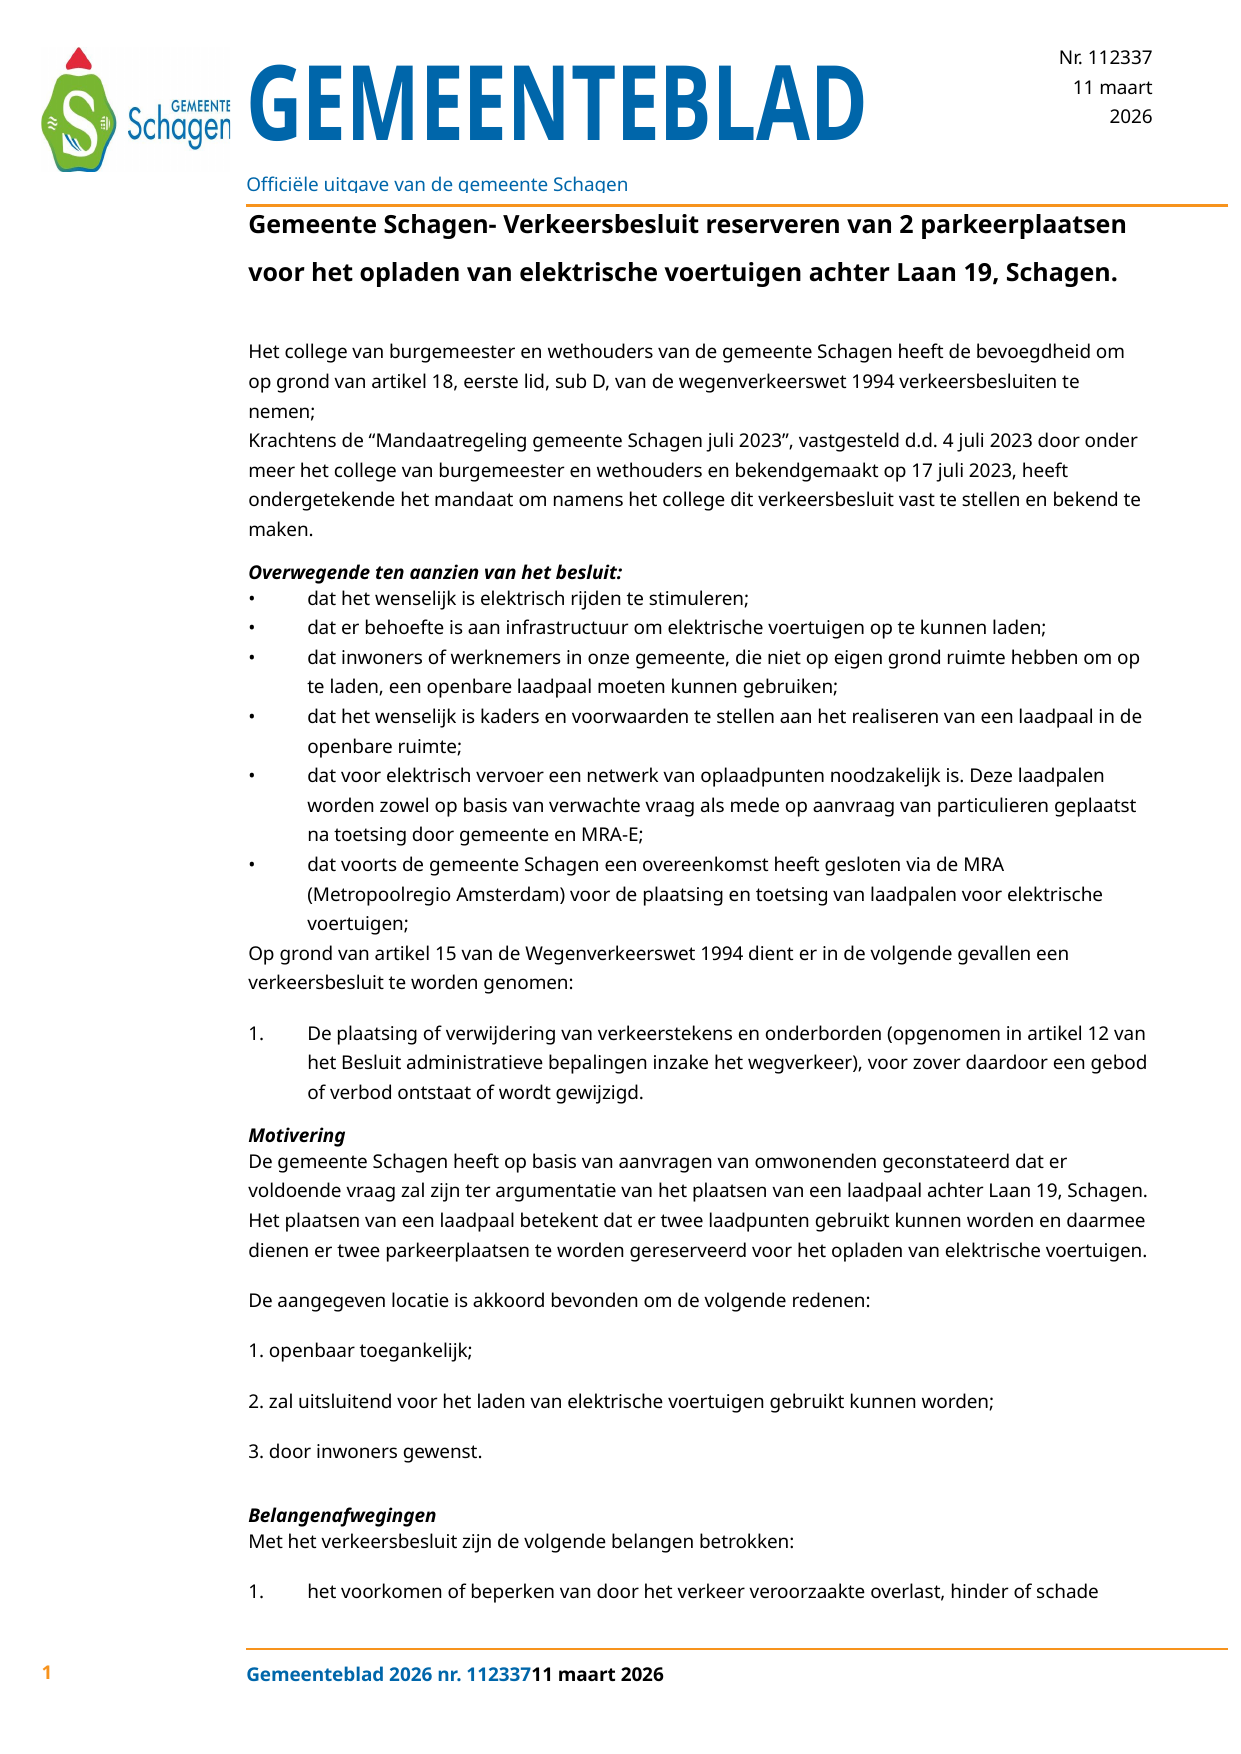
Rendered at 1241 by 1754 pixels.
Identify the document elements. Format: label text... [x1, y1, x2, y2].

list dat voor elektrisch vervoer een netwerk van oplaadpunten noodzakelijk is. Deze laadpalen worden zowel op basis van verwachte vraag als mede op aanvraag van particulieren geplaatst na toetsing door gemeente en MRA-E; [248, 762, 1152, 847]
list dat het wenselijk is kaders en voorwaarden te stellen aan het realiseren van een laadpaal in de openbare ruimte; [248, 703, 1152, 759]
text Gemeente Schagen- Verkeersbesluit reserveren van 2 parkeerplaatsen voor het opladen van elektrische voertuigen achter Laan 19, Schagen. [248, 207, 1152, 288]
text Met het verkeersbesluit zijn de volgende belangen betrokken: [248, 1528, 1152, 1554]
text Op grond van artikel 15 van de Wegenverkeerswet 1994 dient er in de volgende gevallen een verkeersbesluit te worden genomen: [248, 940, 1152, 995]
list dat er behoefte is aan infrastructuur om elektrische voertuigen op te kunnen laden; [248, 614, 1152, 640]
text 2. zal uitsluitend voor het laden van elektrische voertuigen gebruikt kunnen worden; [248, 1388, 1152, 1414]
text 3. door inwoners gewenst. [248, 1438, 1152, 1464]
list dat inwoners of werknemers in onze gemeente, die niet op eigen grond ruimte hebben om op te laden, een openbare laadpaal moeten kunnen gebruiken; [248, 644, 1152, 699]
text Het college van burgemeester en wethouders van de gemeente Schagen heeft de bevoegdheid om op grond van artikel 18, eerste lid, sub D, van de wegenverkeerswet 1994 verkeersbesluiten te nemen; [248, 339, 1152, 423]
text Motivering [248, 1122, 1152, 1148]
list dat voorts de gemeente Schagen een overeenkomst heeft gesloten via de MRA (Metropoolregio Amsterdam) voor de plaatsing en toetsing van laadpalen voor elektrische voertuigen; [248, 851, 1152, 936]
text 1. openbaar toegankelijk; [248, 1338, 1152, 1363]
list De plaatsing of verwijdering van verkeerstekens en onderborden (opgenomen in artikel 12 van het Besluit administratieve bepalingen inzake het wegverkeer), voor zover daardoor een gebod of verbod ontstaat of wordt gewijzigd. [248, 1020, 1152, 1105]
text De aangegeven locatie is akkoord bevonden om de volgende redenen: [248, 1287, 1152, 1313]
text De gemeente Schagen heeft op basis van aanvragen van omwonenden geconstateerd dat er voldoende vraag zal zijn ter argumentatie van het plaatsen van een laadpaal achter Laan 19, Schagen. Het plaatsen van een laadpaal betekent dat er twee laadpunten gebruikt kunnen worden en daarmee dienen er twee parkeerplaatsen te worden gereserveerd voor het opladen van elektrische voertuigen. [248, 1148, 1152, 1262]
picture [41, 47, 231, 172]
text Belangenafwegingen [248, 1502, 1152, 1528]
list dat het wenselijk is elektrisch rijden te stimuleren; [248, 585, 1152, 611]
text Krachtens de “Mandaatregeling gemeente Schagen juli 2023”, vastgesteld d.d. 4 juli 2023 door onder meer het college van burgemeester en wethouders en bekendgemaakt op 17 juli 2023, heeft ondergetekende het mandaat om namens het college dit verkeersbesluit vast te stellen en bekend te maken. [248, 427, 1152, 542]
list het voorkomen of beperken van door het verkeer veroorzaakte overlast, hinder of schade [248, 1578, 1152, 1604]
text Overwegende ten aanzien van het besluit: [248, 559, 1152, 585]
